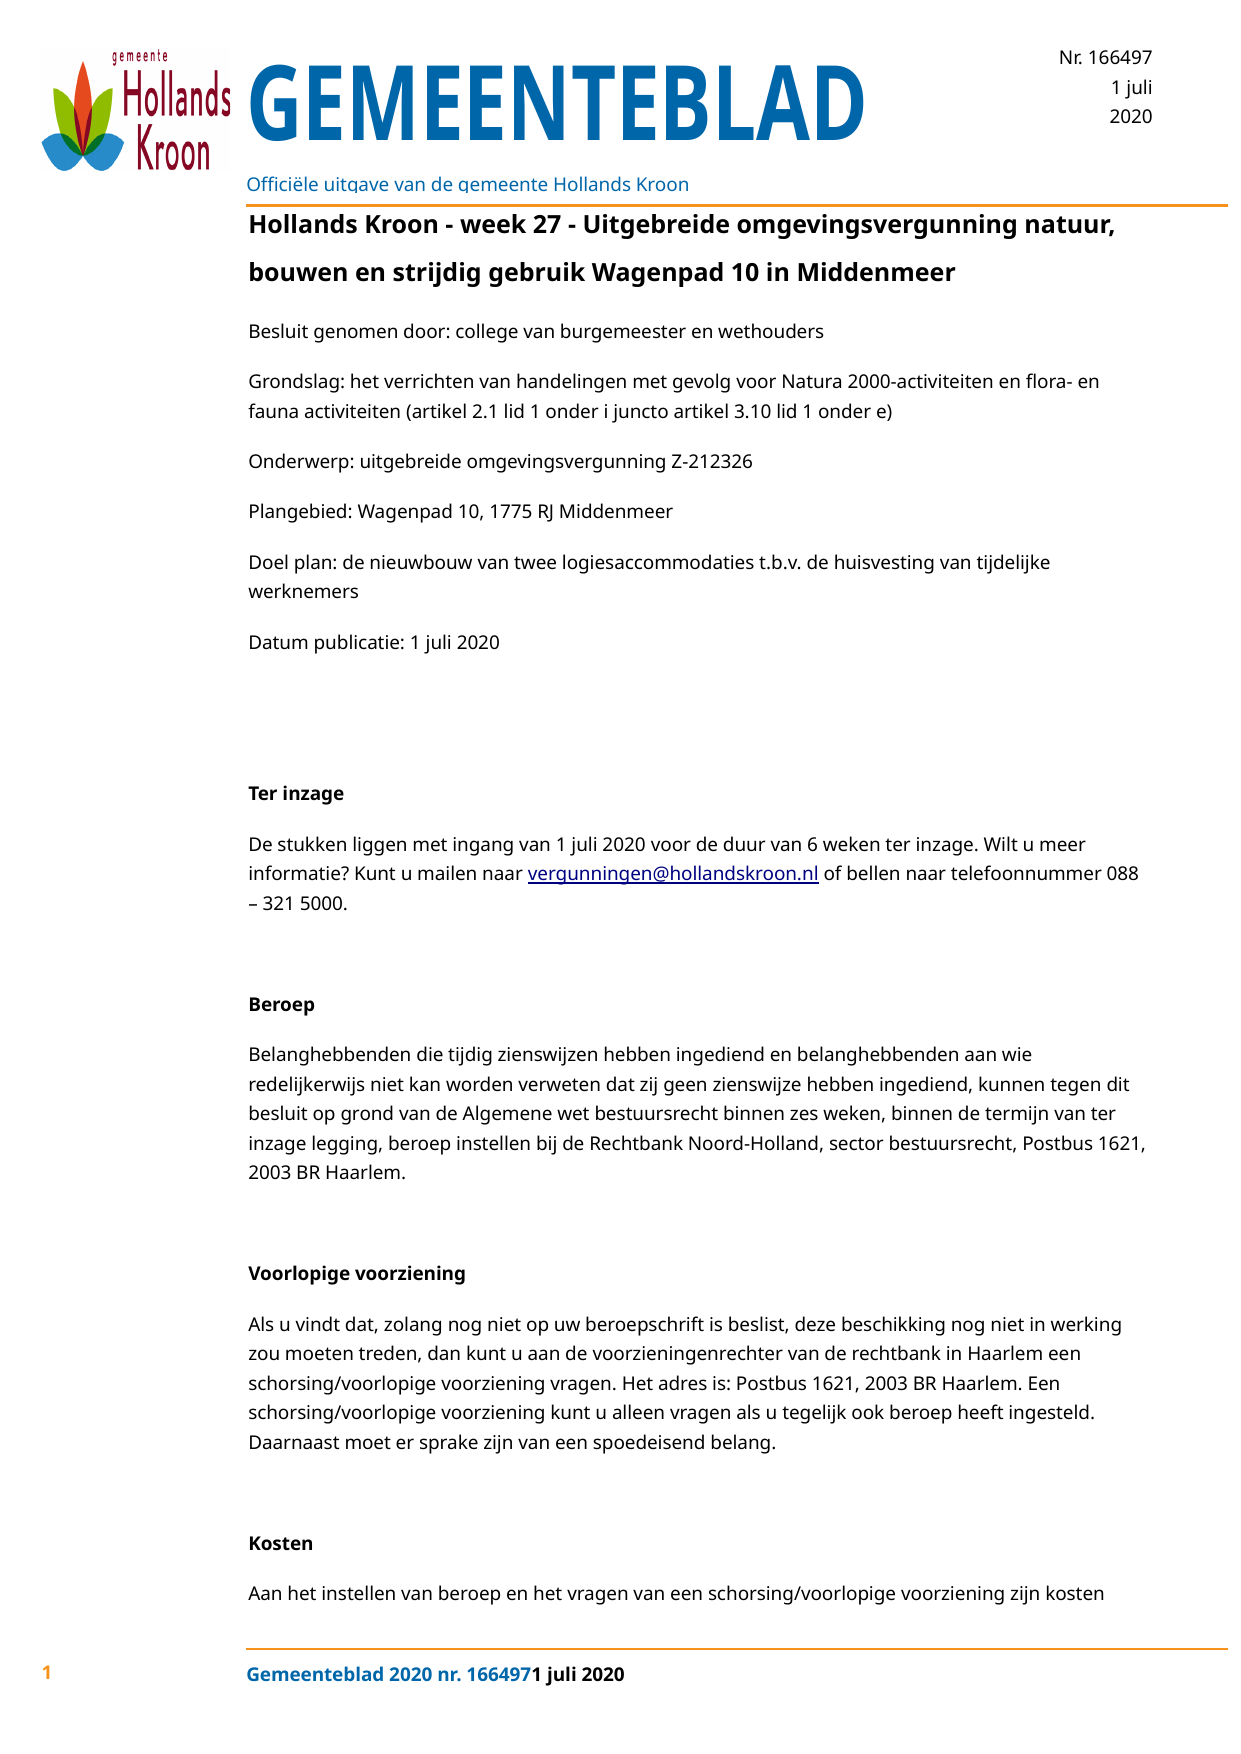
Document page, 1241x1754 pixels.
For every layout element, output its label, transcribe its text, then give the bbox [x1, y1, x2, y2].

text Grondslag: het verrichten van handelingen met gevolg voor Natura 2000-activiteiten en flora- en fauna activiteiten (artikel 2.1 lid 1 onder i juncto artikel 3.10 lid 1 onder e) [248, 368, 1152, 424]
text Doel plan: de nieuwbouw van twee logiesaccommodaties t.b.v. de huisvesting van tijdelijke werknemers [248, 549, 1152, 604]
picture [41, 47, 231, 172]
text Hollands Kroon - week 27 - Uitgebreide omgevingsvergunning natuur, bouwen en strijdig gebruik Wagenpad 10 in Middenmeer [248, 207, 1152, 288]
text Voorlopige voorziening [248, 1260, 1152, 1286]
text Beroep [248, 991, 1152, 1017]
text Aan het instellen van beroep en het vragen van een schorsing/voorlopige voorziening zijn kosten [248, 1580, 1152, 1606]
text Belanghebbenden die tijdig zienswijzen hebben ingediend en belanghebbenden aan wie redelijkerwijs niet kan worden verweten dat zij geen zienswijze hebben ingediend, kunnen tegen dit besluit op grond van de Algemene wet bestuursrecht binnen zes weken, binnen de termijn van ter inzage legging, beroep instellen bij de Rechtbank Noord-Holland, sector bestuursrecht, Postbus 1621, 2003 BR Haarlem. [248, 1041, 1152, 1185]
text Besluit genomen door: college van burgemeester en wethouders [248, 318, 1152, 344]
text Onderwerp: uitgebreide omgevingsvergunning Z-212326 [248, 448, 1152, 474]
text Plangebied: Wagenpad 10, 1775 RJ Middenmeer [248, 499, 1152, 524]
text Kosten [248, 1530, 1152, 1556]
text Als u vindt dat, zolang nog niet op uw beroepschrift is beslist, deze beschikking nog niet in werking zou moeten treden, dan kunt u aan de voorzieningenrechter van de rechtbank in Haarlem een schorsing/voorlopige voorziening vragen. Het adres is: Postbus 1621, 2003 BR Haarlem. Een schorsing/voorlopige voorziening kunt u alleen vragen als u tegelijk ook beroep heeft ingesteld. Daarnaast moet er sprake zijn van een spoedeisend belang. [248, 1311, 1152, 1455]
text De stukken liggen met ingang van 1 juli 2020 voor de duur van 6 weken ter inzage. Wilt u meer informatie? Kunt u mailen naar vergunningen@hollandskroon.nl of bellen naar telefoonnummer 088 – 321 5000. [248, 831, 1152, 916]
text Datum publicatie: 1 juli 2020 [248, 629, 1152, 655]
text Ter inzage [248, 780, 1152, 806]
